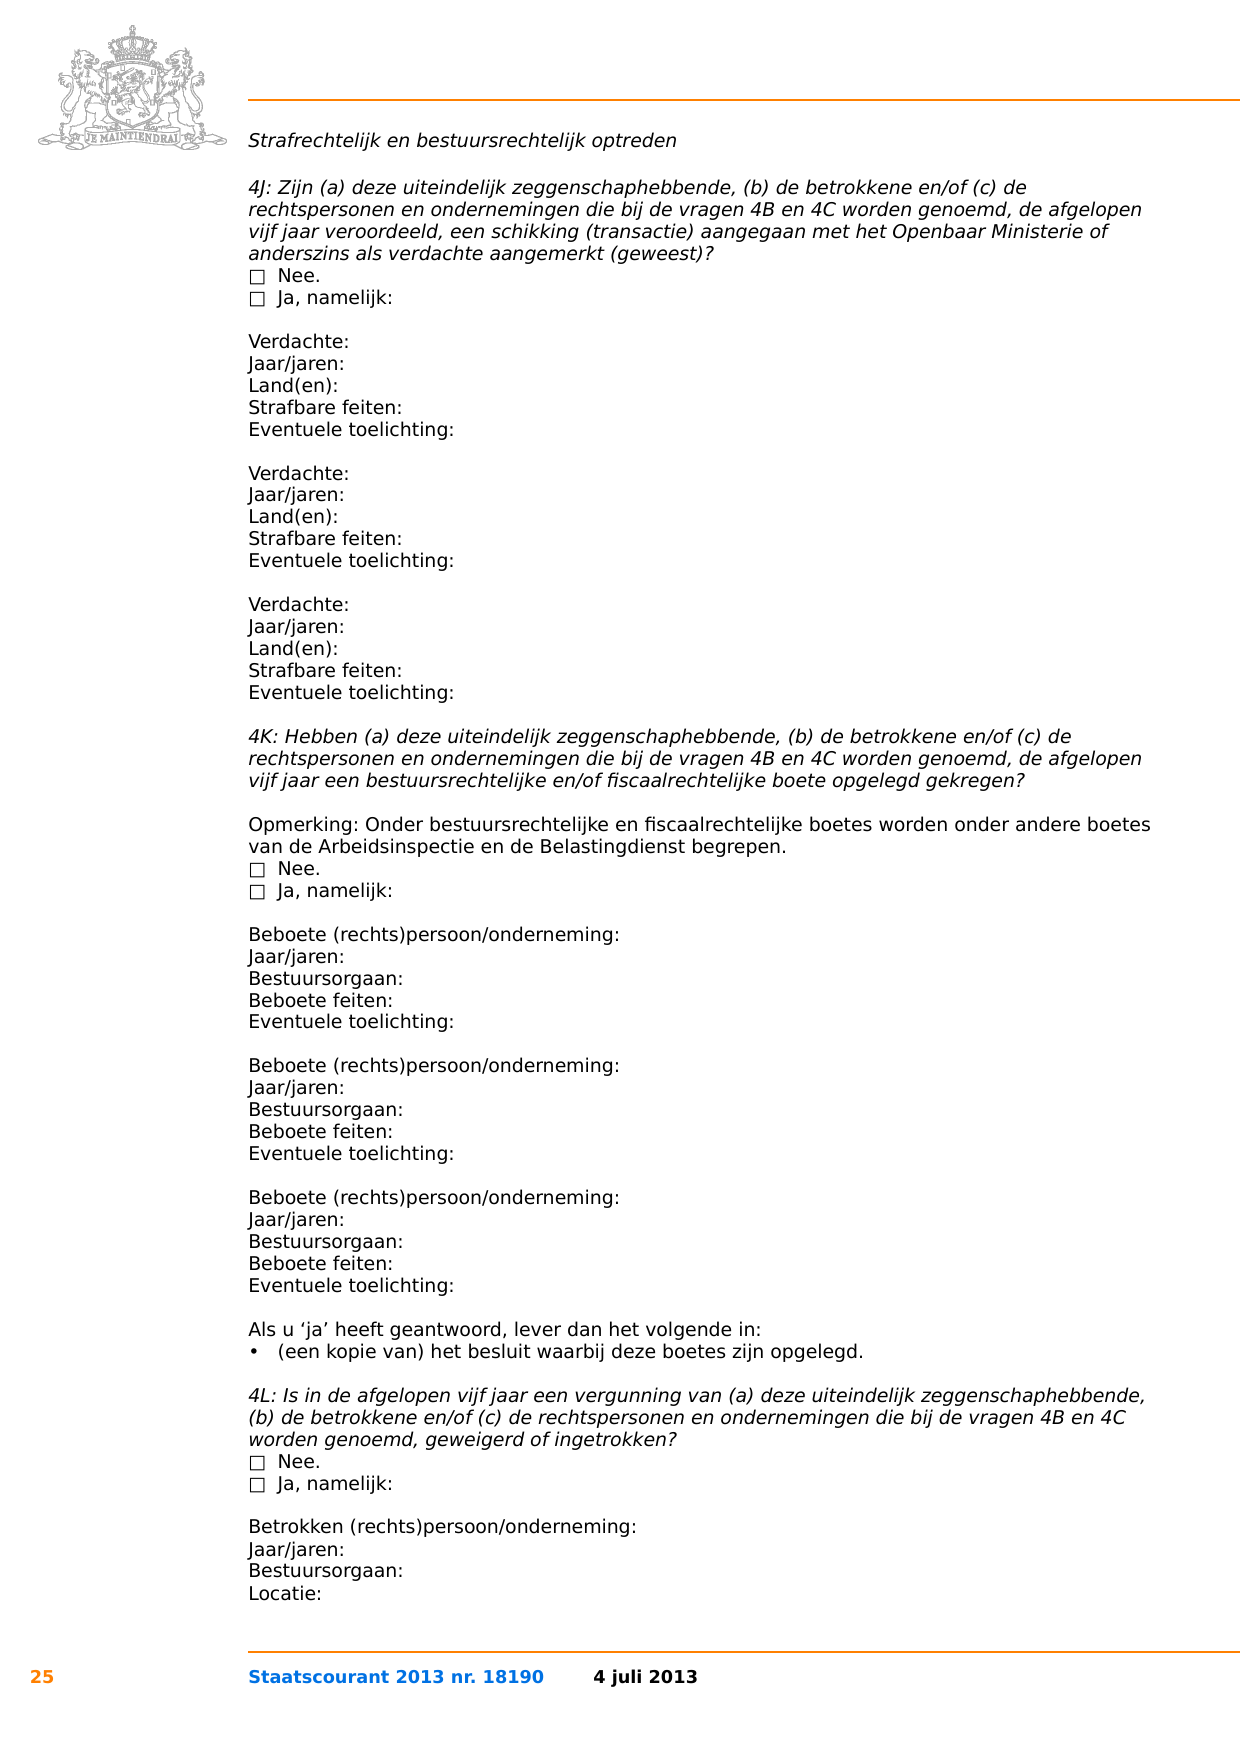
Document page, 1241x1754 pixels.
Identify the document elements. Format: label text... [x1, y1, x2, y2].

text Als u ‘ja’ heeft geantwoord, lever dan het volgende in: [248, 1319, 1163, 1341]
text Beboete (rechts)persoon/onderneming: [248, 1187, 1163, 1209]
text Land(en): [248, 374, 1163, 397]
text □ Nee. [248, 1451, 1163, 1473]
text Verdachte: [248, 331, 1163, 353]
text Jaar/jaren: [248, 1209, 1163, 1231]
text □ Ja, namelijk: [248, 1473, 1163, 1494]
text Land(en): [248, 638, 1163, 660]
text Eventuele toelichting: [248, 1143, 1163, 1165]
text Strafbare feiten: [248, 660, 1163, 682]
text Beboete (rechts)persoon/onderneming: [248, 1055, 1163, 1077]
text Jaar/jaren: [248, 484, 1163, 506]
text Eventuele toelichting: [248, 550, 1163, 572]
text □ Nee. [248, 858, 1163, 880]
text □ Ja, namelijk: [248, 287, 1163, 309]
text Jaar/jaren: [248, 1538, 1163, 1560]
text Jaar/jaren: [248, 1077, 1163, 1099]
text Beboete (rechts)persoon/onderneming: [248, 923, 1163, 946]
text • (een kopie van) het besluit waarbij deze boetes zijn opgelegd. [248, 1341, 1163, 1363]
subtitle 4K: Hebben (a) deze uiteindelijk zeggenschaphebbende, (b) de betrokkene en/of (c) de rechtspersonen en ondernemingen die bij de vragen 4B en 4C worden genoemd, de afgelopen vijf jaar een bestuursrechtelijke en/of fiscaalrechtelijke boete opgelegd gekregen? [248, 726, 1163, 792]
text Jaar/jaren: [248, 946, 1163, 967]
text Locatie: [248, 1582, 1163, 1604]
text Bestuursorgaan: [248, 1099, 1163, 1121]
text Beboete feiten: [248, 1121, 1163, 1143]
text Verdachte: [248, 594, 1163, 616]
text Opmerking: Onder bestuursrechtelijke en fiscaalrechtelijke boetes worden onder andere boetes van de Arbeidsinspectie en de Belastingdienst begrepen. [248, 814, 1163, 858]
text Jaar/jaren: [248, 353, 1163, 374]
text Eventuele toelichting: [248, 1011, 1163, 1033]
text Land(en): [248, 506, 1163, 528]
text Bestuursorgaan: [248, 967, 1163, 989]
text Eventuele toelichting: [248, 418, 1163, 441]
text Beboete feiten: [248, 1253, 1163, 1275]
text Bestuursorgaan: [248, 1560, 1163, 1582]
text Jaar/jaren: [248, 616, 1163, 638]
text Strafbare feiten: [248, 397, 1163, 418]
text □ Ja, namelijk: [248, 880, 1163, 902]
subtitle 4J: Zijn (a) deze uiteindelijk zeggenschaphebbende, (b) de betrokkene en/of (c) de rechtspersonen en ondernemingen die bij de vragen 4B en 4C worden genoemd, de afgelopen vijf jaar veroordeeld, een schikking (transactie) aangegaan met het Openbaar Ministerie of anderszins als verdachte aangemerkt (geweest)? [248, 177, 1163, 265]
text Verdachte: [248, 462, 1163, 484]
text Beboete feiten: [248, 989, 1163, 1011]
text □ Nee. [248, 265, 1163, 287]
picture [38, 25, 227, 150]
text Bestuursorgaan: [248, 1231, 1163, 1253]
subtitle Strafrechtelijk en bestuursrechtelijk optreden [248, 130, 1163, 152]
text Strafbare feiten: [248, 528, 1163, 550]
subtitle 4L: Is in de afgelopen vijf jaar een vergunning van (a) deze uiteindelijk zeggenschaphebbende, (b) de betrokkene en/of (c) de rechtspersonen en ondernemingen die bij de vragen 4B en 4C worden genoemd, geweigerd of ingetrokken? [248, 1385, 1163, 1451]
text Eventuele toelichting: [248, 682, 1163, 704]
text Eventuele toelichting: [248, 1275, 1163, 1297]
text Betrokken (rechts)persoon/onderneming: [248, 1516, 1163, 1538]
